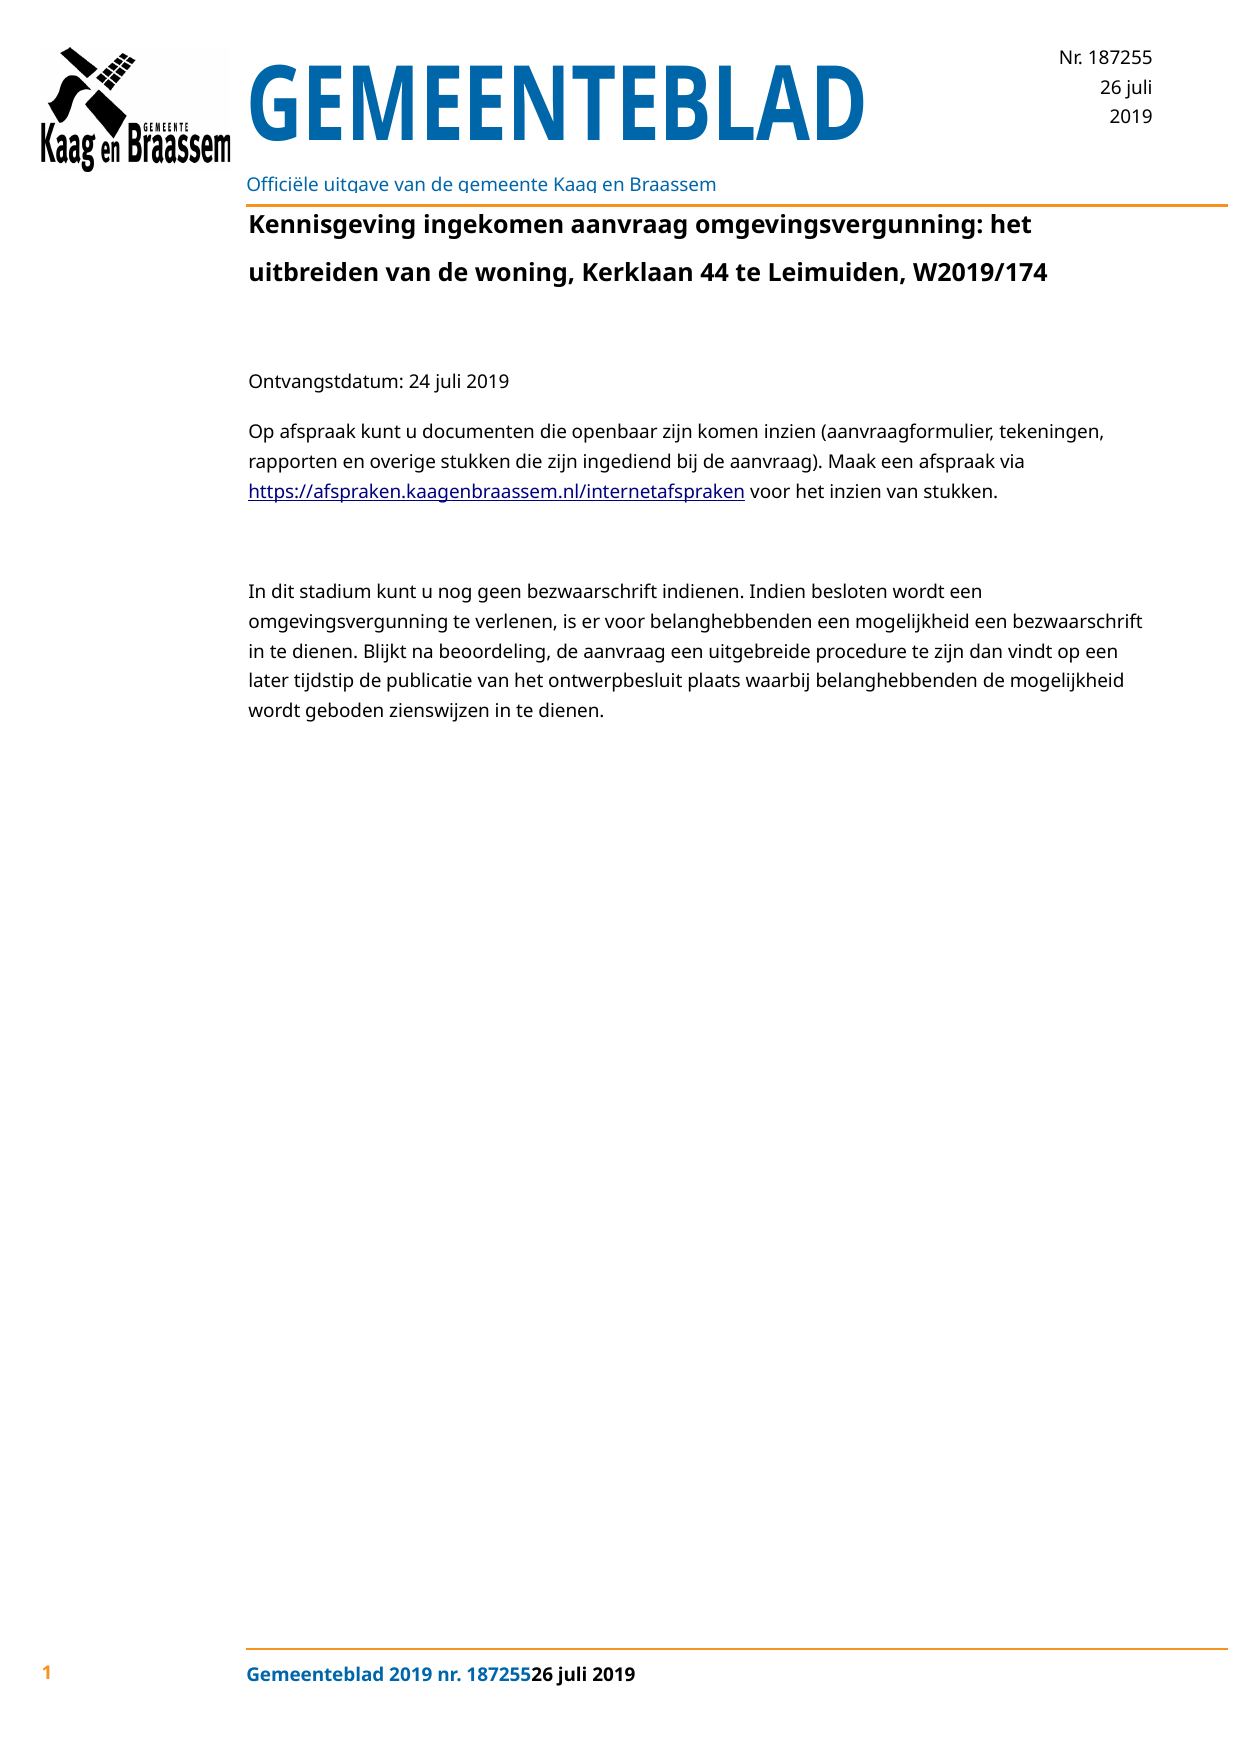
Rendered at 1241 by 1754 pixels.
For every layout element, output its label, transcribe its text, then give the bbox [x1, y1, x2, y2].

text Ontvangstdatum: 24 juli 2019 [248, 368, 1152, 394]
picture [41, 47, 231, 172]
text In dit stadium kunt u nog geen bezwaarschrift indienen. Indien besloten wordt een omgevingsvergunning te verlenen, is er voor belanghebbenden een mogelijkheid een bezwaarschrift in te dienen. Blijkt na beoordeling, de aanvraag een uitgebreide procedure te zijn dan vindt op een later tijdstip de publicatie van het ontwerpbesluit plaats waarbij belanghebbenden de mogelijkheid wordt geboden zienswijzen in te dienen. [248, 579, 1152, 723]
text Op afspraak kunt u documenten die openbaar zijn komen inzien (aanvraagformulier, tekeningen, rapporten en overige stukken die zijn ingediend bij de aanvraag). Maak een afspraak via https://afspraken.kaagenbraassem.nl/internetafspraken voor het inzien van stukken. [248, 419, 1152, 504]
text Kennisgeving ingekomen aanvraag omgevingsvergunning: het uitbreiden van de woning, Kerklaan 44 te Leimuiden, W2019/174 [248, 207, 1152, 288]
